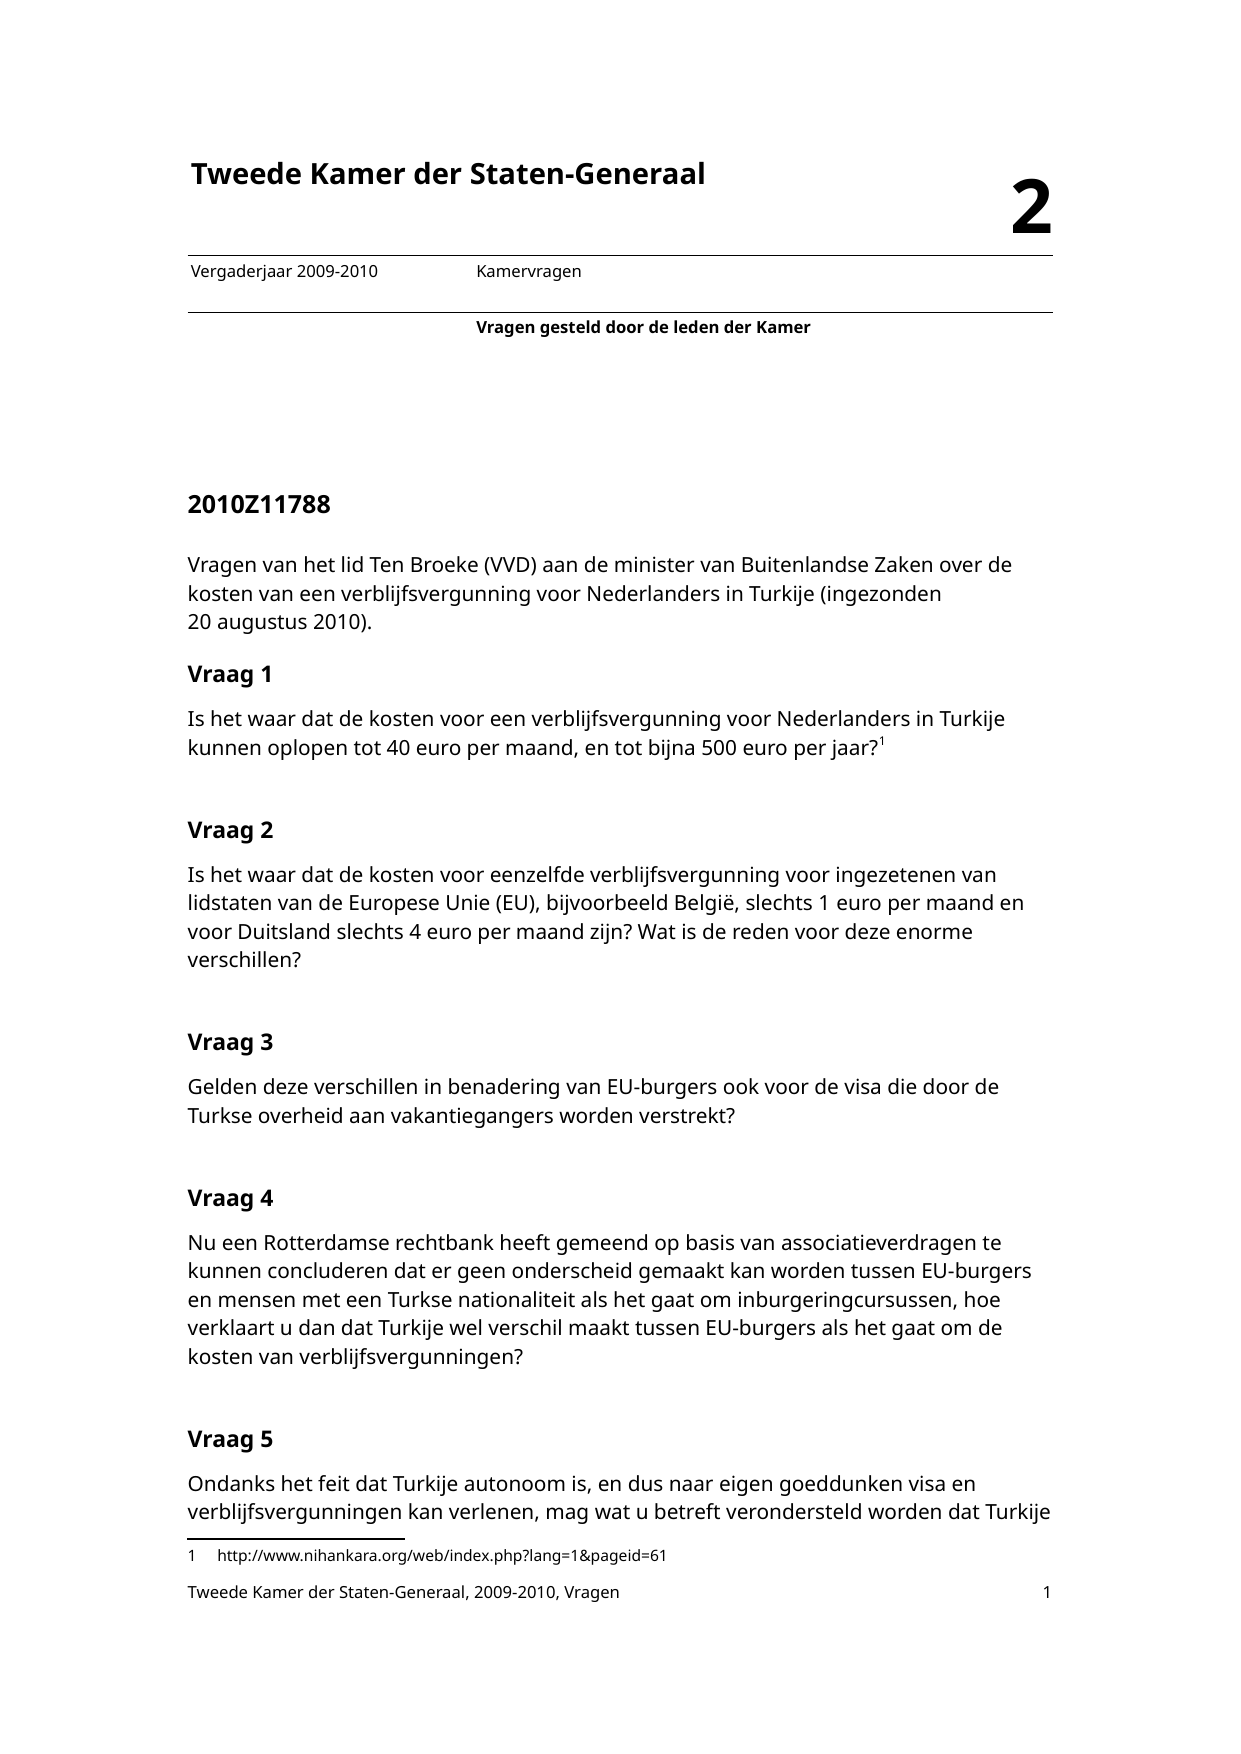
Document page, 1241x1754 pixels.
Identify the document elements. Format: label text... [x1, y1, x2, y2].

text Vragen van het lid Ten Broeke (VVD) aan de minister van Buitenlandse Zaken over de kosten van een verblijfsvergunning voor Nederlanders in Turkije (ingezonden 20 augustus 2010). [187, 550, 1053, 636]
subtitle Vraag 3 [187, 1026, 1053, 1057]
subtitle Vraag 4 [187, 1182, 1053, 1213]
table_cell Vragen gesteld door de leden der Kamer [473, 313, 1053, 339]
text Nu een Rotterdamse rechtbank heeft gemeend op basis van associatieverdragen te kunnen concluderen dat er geen onderscheid gemaakt kan worden tussen EU-burgers en mensen met een Turkse nationaliteit als het gaat om inburgeringcursussen, hoe verklaart u dan dat Turkije wel verschil maakt tussen EU-burgers als het gaat om de kosten van verblijfsvergunningen? [187, 1228, 1053, 1370]
table_cell Vergaderjaar 2009-2010 [188, 256, 473, 312]
subtitle Vraag 2 [187, 814, 1053, 845]
text Is het waar dat de kosten voor eenzelfde verblijfsvergunning voor ingezetenen van lidstaten van de Europese Unie (EU), bijvoorbeeld België, slechts 1 euro per maand en voor Duitsland slechts 4 euro per maand zijn? Wat is de reden voor deze enorme verschillen? [187, 860, 1053, 974]
text Is het waar dat de kosten voor een verblijfsvergunning voor Nederlanders in Turkije kunnen oplopen tot 40 euro per maand, en tot bijna 500 euro per jaar? [187, 704, 1053, 761]
table_cell [188, 313, 473, 339]
table_cell Kamervragen [473, 256, 1053, 312]
text 2010Z11788 [187, 487, 1053, 521]
subtitle Vraag 5 [187, 1423, 1053, 1454]
text Ondanks het feit dat Turkije autonoom is, en dus naar eigen goeddunken visa en verblijfsvergunningen kan verlenen, mag wat u betreft verondersteld worden dat Turkije [187, 1469, 1053, 1526]
table_header 2 [880, 150, 1053, 255]
text http://www.nihankara.org/web/index.php?lang=1&pageid=61 [187, 1538, 1053, 1566]
text Gelden deze verschillen in benadering van EU-burgers ook voor de visa die door de Turkse overheid aan vakantiegangers worden verstrekt? [187, 1072, 1053, 1129]
subtitle Vraag 1 [187, 658, 1053, 689]
table_header Tweede Kamer der Staten-Generaal [188, 150, 879, 255]
